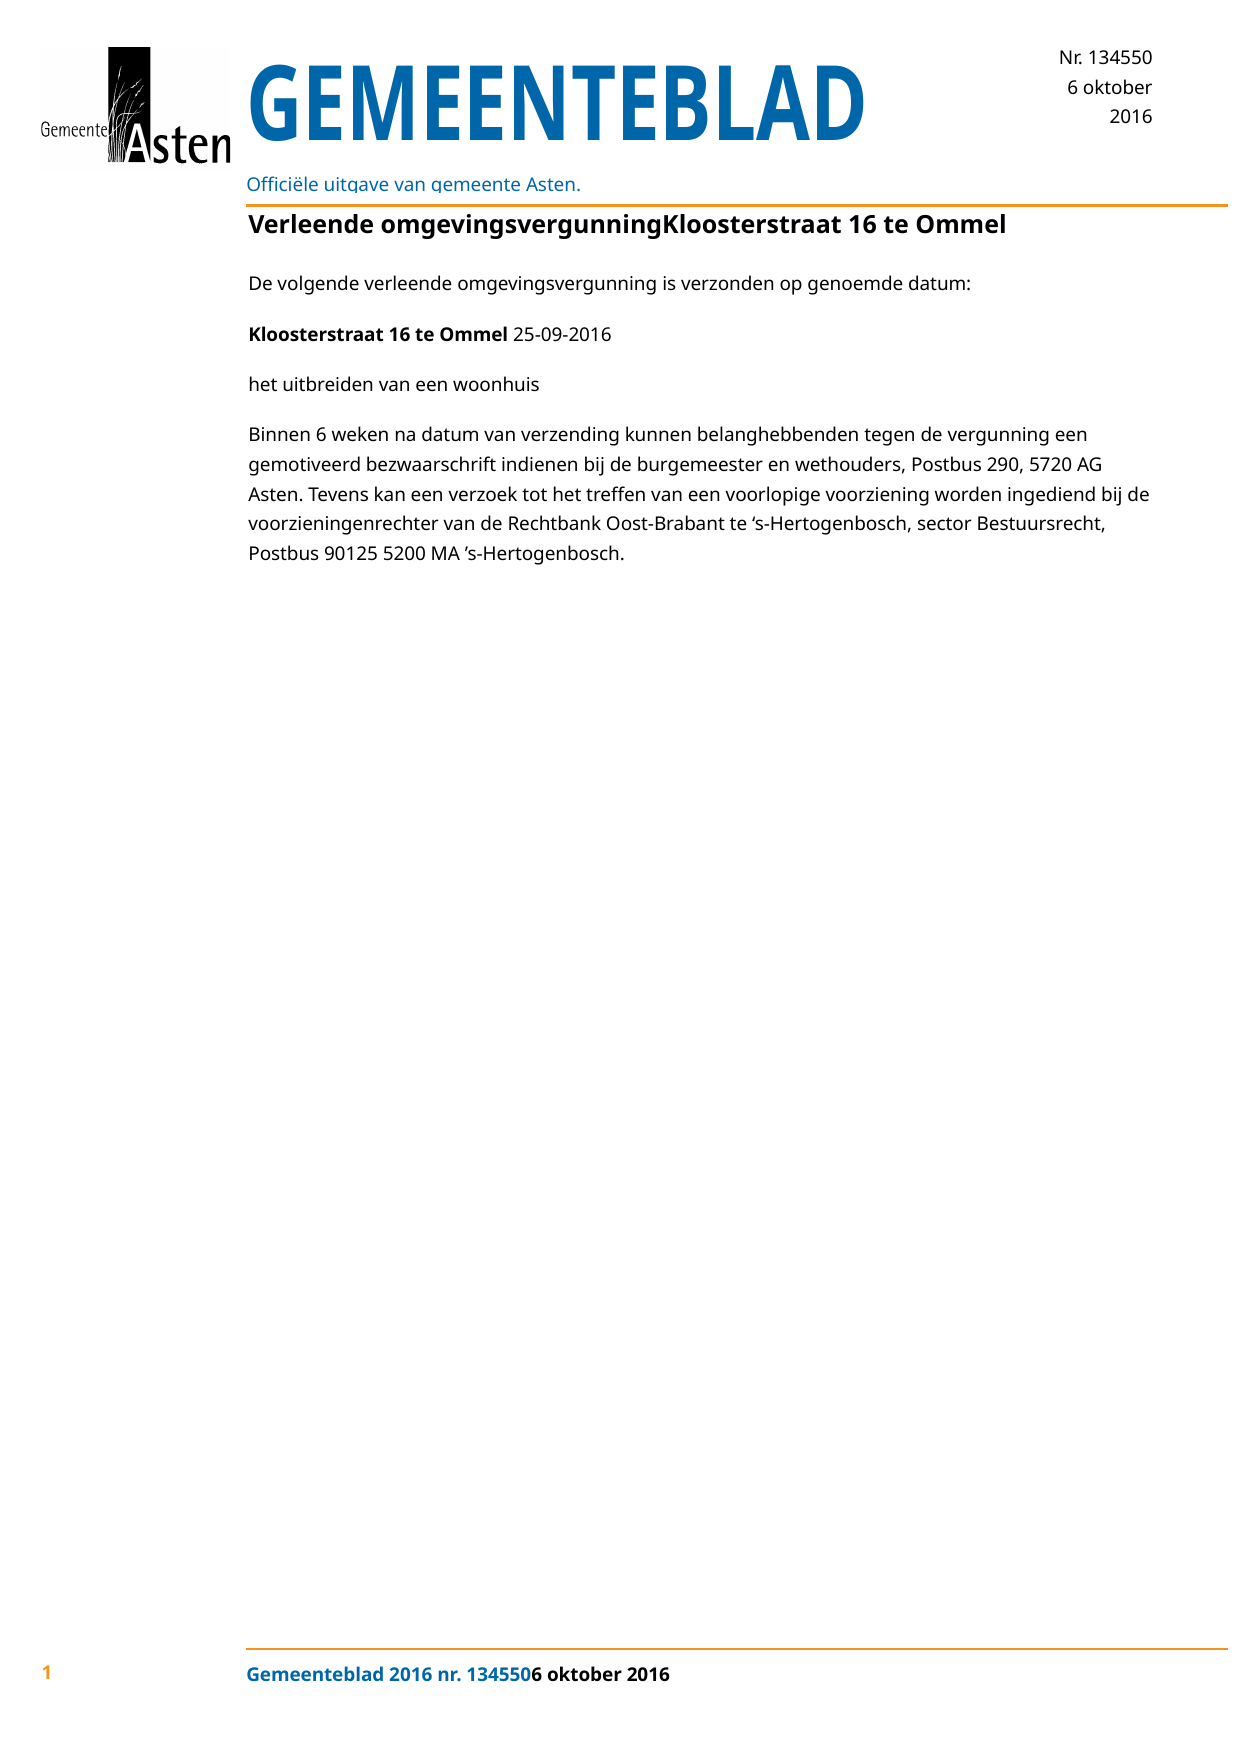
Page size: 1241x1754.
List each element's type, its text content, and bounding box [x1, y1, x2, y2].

text Verleende omgevingsvergunningKloosterstraat 16 te Ommel [248, 207, 1152, 241]
picture [41, 47, 231, 172]
text Kloosterstraat 16 te Ommel 25-09-2016 [248, 321, 1152, 346]
text het uitbreiden van een woonhuis [248, 371, 1152, 397]
text De volgende verleende omgevingsvergunning is verzonden op genoemde datum: [248, 270, 1152, 296]
text Binnen 6 weken na datum van verzending kunnen belanghebbenden tegen de vergunning een gemotiveerd bezwaarschrift indienen bij de burgemeester en wethouders, Postbus 290, 5720 AG Asten. Tevens kan een verzoek tot het treffen van een voorlopige voorziening worden ingediend bij de voorzieningenrechter van de Rechtbank Oost-Brabant te ‘s-Hertogenbosch, sector Bestuursrecht, Postbus 90125 5200 MA ’s-Hertogenbosch. [248, 422, 1152, 566]
